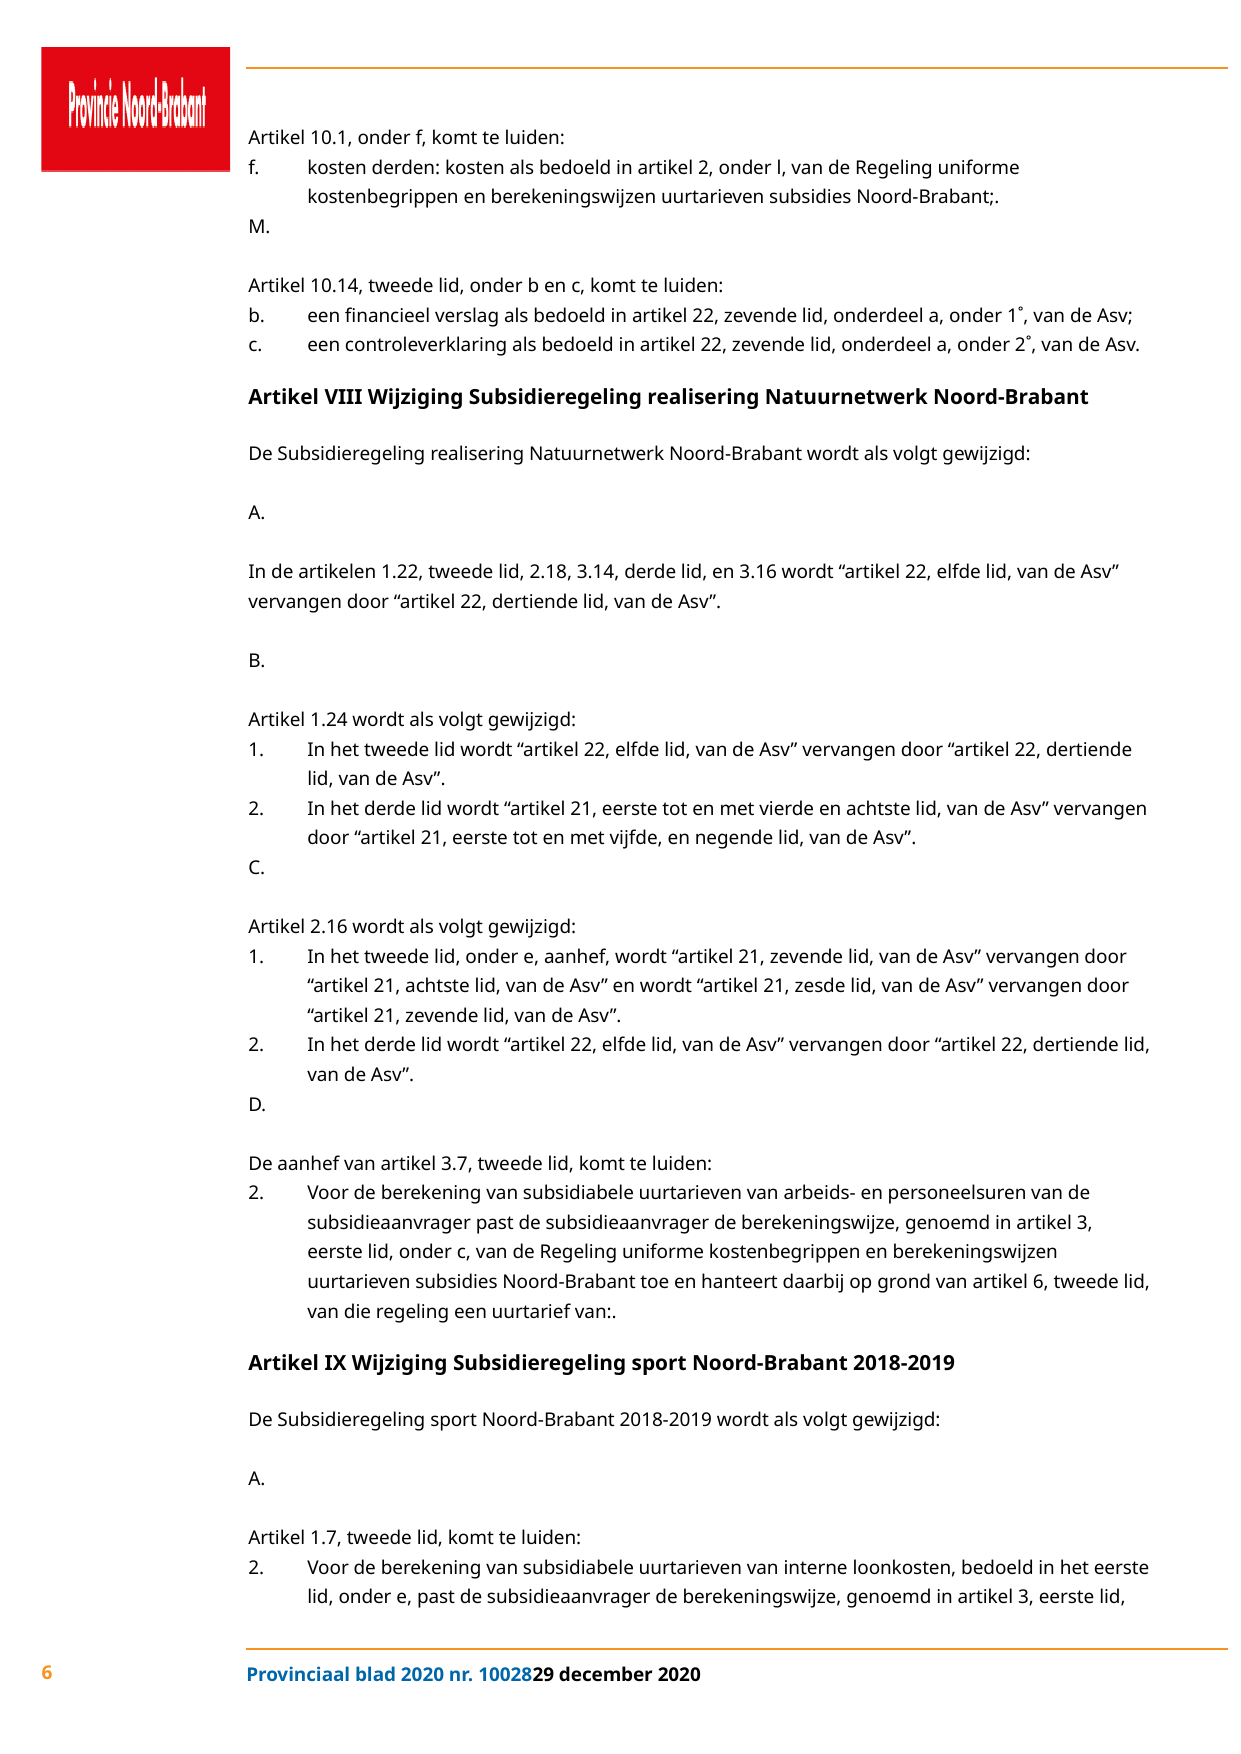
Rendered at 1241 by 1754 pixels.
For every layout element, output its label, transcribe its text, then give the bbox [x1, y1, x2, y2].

list een controleverklaring als bedoeld in artikel 22, zevende lid, onderdeel a, onder 2˚, van de Asv. [248, 331, 1152, 357]
text Artikel 10.1, onder f, komt te luiden: [248, 124, 1152, 150]
text In de artikelen 1.22, tweede lid, 2.18, 3.14, derde lid, en 3.16 wordt “artikel 22, elfde lid, van de Asv” vervangen door “artikel 22, dertiende lid, van de Asv”. [248, 558, 1152, 613]
text B. [248, 647, 1152, 673]
text A. [248, 1465, 1152, 1491]
text De aanhef van artikel 3.7, tweede lid, komt te luiden: [248, 1150, 1152, 1176]
list In het derde lid wordt “artikel 22, elfde lid, van de Asv” vervangen door “artikel 22, dertiende lid, van de Asv”. [248, 1032, 1152, 1087]
list In het derde lid wordt “artikel 21, eerste tot en met vierde en achtste lid, van de Asv” vervangen door “artikel 21, eerste tot en met vijfde, en negende lid, van de Asv”. [248, 795, 1152, 850]
text C. [248, 854, 1152, 880]
list Voor de berekening van subsidiabele uurtarieven van interne loonkosten, bedoeld in het eerste lid, onder e, past de subsidieaanvrager de berekeningswijze, genoemd in artikel 3, eerste lid, [248, 1554, 1152, 1609]
text Artikel IX Wijziging Subsidieregeling sport Noord-Brabant 2018-2019 [248, 1348, 1152, 1377]
list In het tweede lid, onder e, aanhef, wordt “artikel 21, zevende lid, van de Asv” vervangen door “artikel 21, achtste lid, van de Asv” en wordt “artikel 21, zesde lid, van de Asv” vervangen door “artikel 21, zevende lid, van de Asv”. [248, 943, 1152, 1028]
text De Subsidieregeling sport Noord-Brabant 2018-2019 wordt als volgt gewijzigd: [248, 1406, 1152, 1432]
picture [41, 47, 231, 172]
list In het tweede lid wordt “artikel 22, elfde lid, van de Asv” vervangen door “artikel 22, dertiende lid, van de Asv”. [248, 736, 1152, 791]
text Artikel 1.7, tweede lid, komt te luiden: [248, 1524, 1152, 1550]
text Artikel VIII Wijziging Subsidieregeling realisering Natuurnetwerk Noord-Brabant [248, 382, 1152, 410]
text De Subsidieregeling realisering Natuurnetwerk Noord-Brabant wordt als volgt gewijzigd: [248, 440, 1152, 466]
text M. [248, 213, 1152, 239]
text Artikel 2.16 wordt als volgt gewijzigd: [248, 913, 1152, 939]
text Artikel 10.14, tweede lid, onder b en c, komt te luiden: [248, 272, 1152, 298]
list een financieel verslag als bedoeld in artikel 22, zevende lid, onderdeel a, onder 1˚, van de Asv; [248, 302, 1152, 328]
text Artikel 1.24 wordt als volgt gewijzigd: [248, 706, 1152, 732]
text D. [248, 1091, 1152, 1116]
list kosten derden: kosten als bedoeld in artikel 2, onder l, van de Regeling uniforme kostenbegrippen en berekeningswijzen uurtarieven subsidies Noord-Brabant;. [248, 154, 1152, 209]
text A. [248, 499, 1152, 525]
list Voor de berekening van subsidiabele uurtarieven van arbeids- en personeelsuren van de subsidieaanvrager past de subsidieaanvrager de berekeningswijze, genoemd in artikel 3, eerste lid, onder c, van de Regeling uniforme kostenbegrippen en berekeningswijzen uurtarieven subsidies Noord-Brabant toe en hanteert daarbij op grond van artikel 6, tweede lid, van die regeling een uurtarief van:. [248, 1179, 1152, 1323]
